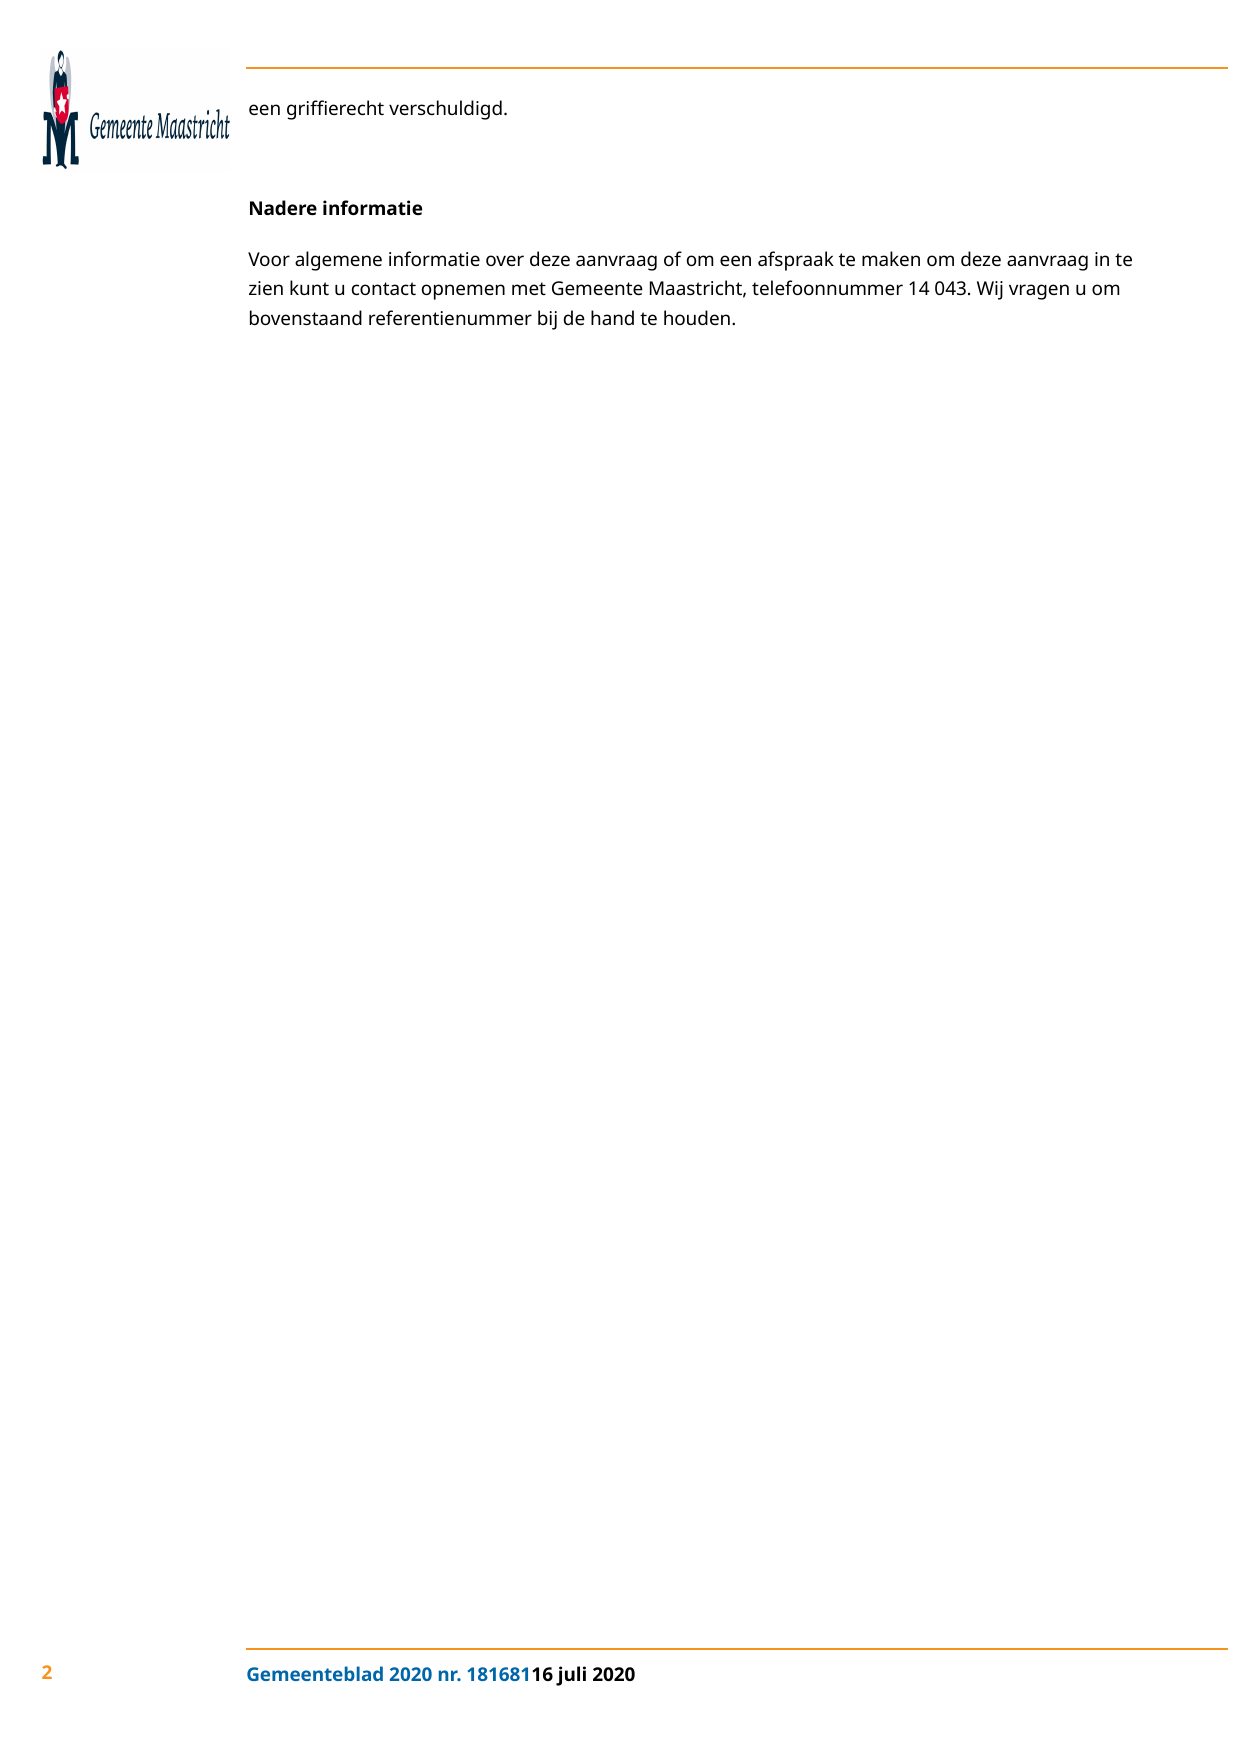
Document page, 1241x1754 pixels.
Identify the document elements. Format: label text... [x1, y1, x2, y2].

text Nadere informatie [248, 196, 1152, 221]
picture [41, 47, 231, 172]
text een griffierecht verschuldigd. [248, 95, 1152, 121]
text Voor algemene informatie over deze aanvraag of om een afspraak te maken om deze aanvraag in te zien kunt u contact opnemen met Gemeente Maastricht, telefoonnummer 14 043. Wij vragen u om bovenstaand referentienummer bij de hand te houden. [248, 246, 1152, 331]
